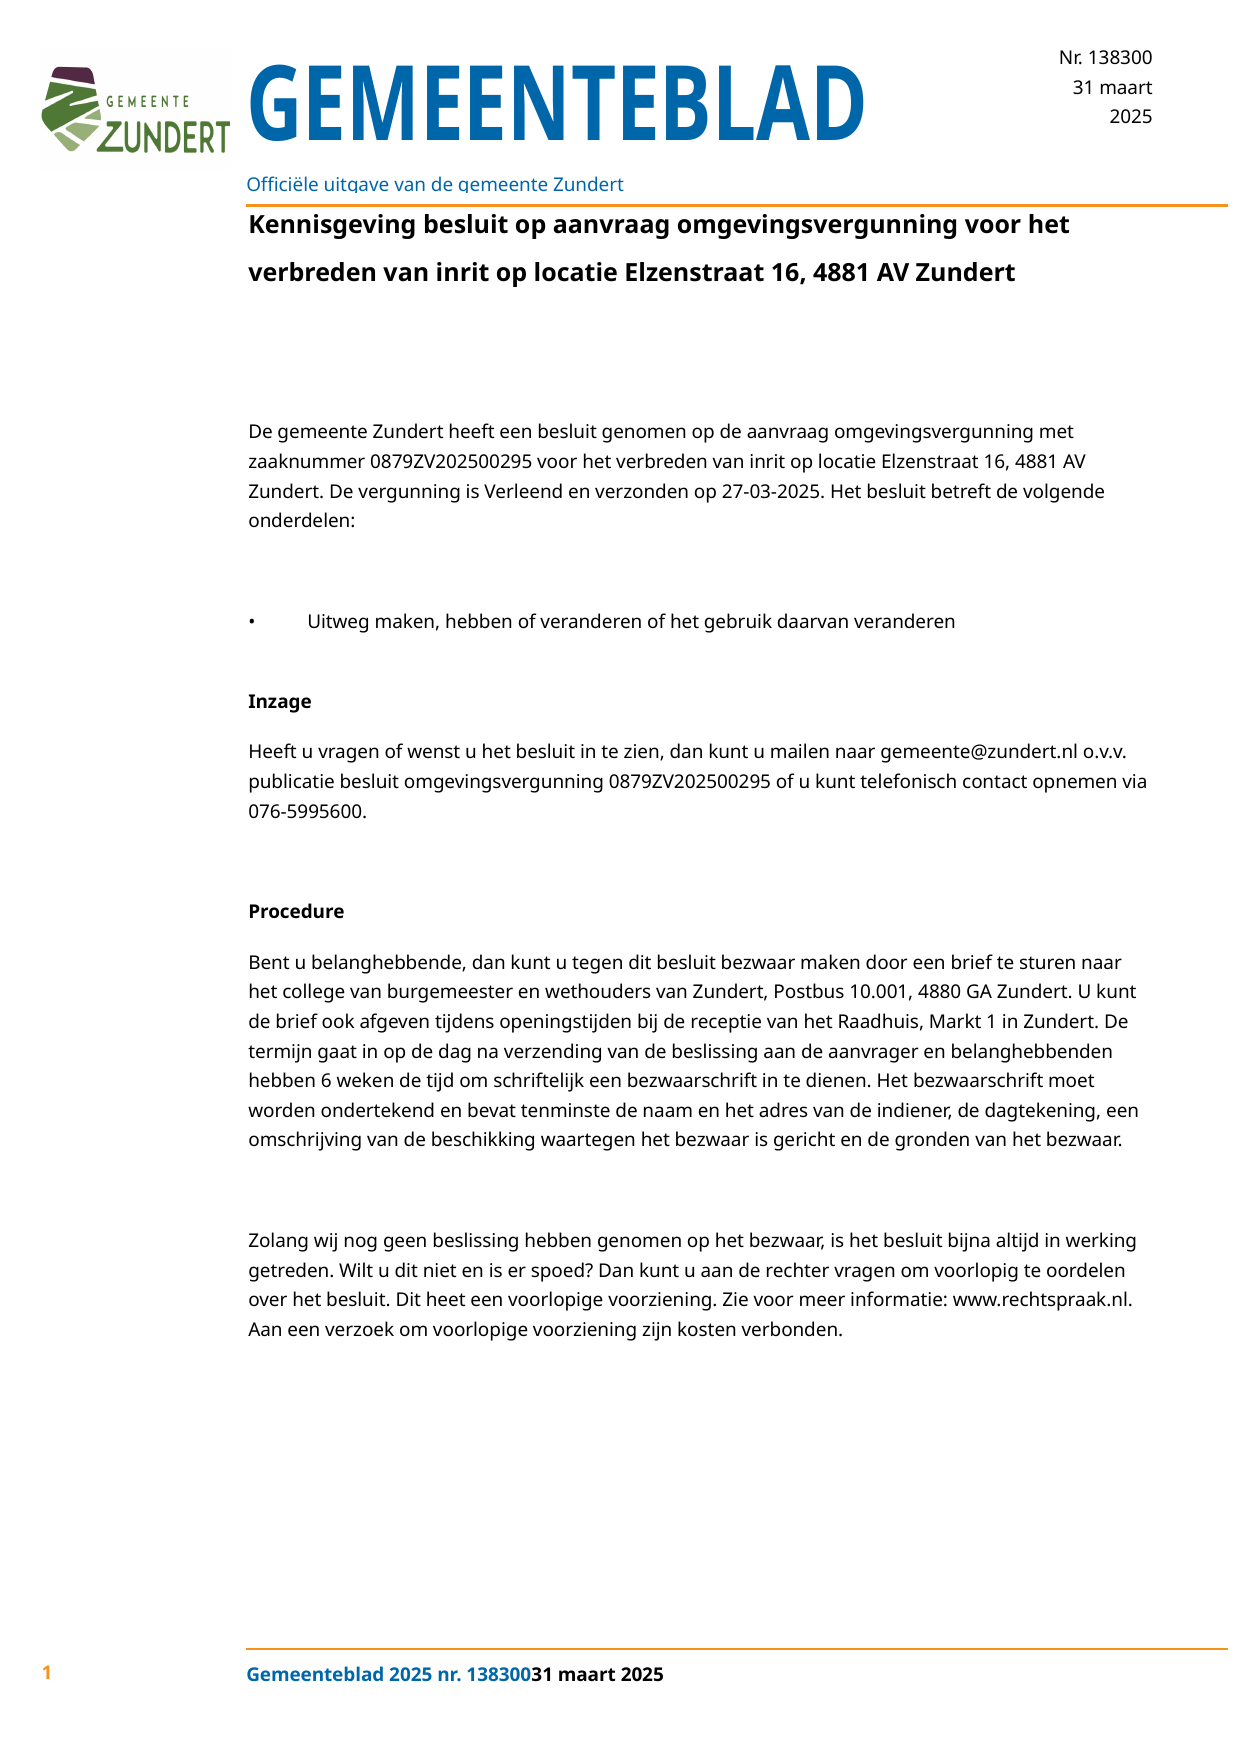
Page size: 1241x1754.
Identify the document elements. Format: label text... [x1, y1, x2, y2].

text Heeft u vragen of wenst u het besluit in te zien, dan kunt u mailen naar gemeente@zundert.nl o.v.v. publicatie besluit omgevingsvergunning 0879ZV202500295 of u kunt telefonisch contact opnemen via 076-5995600. [248, 739, 1152, 824]
text Zolang wij nog geen beslissing hebben genomen op het bezwaar, is het besluit bijna altijd in werking getreden. Wilt u dit niet en is er spoed? Dan kunt u aan de rechter vragen om voorlopig te oordelen over het besluit. Dit heet een voorlopige voorziening. Zie voor meer informatie: www.rechtspraak.nl. Aan een verzoek om voorlopige voorziening zijn kosten verbonden. [248, 1227, 1152, 1342]
text Bent u belanghebbende, dan kunt u tegen dit besluit bezwaar maken door een brief te sturen naar het college van burgemeester en wethouders van Zundert, Postbus 10.001, 4880 GA Zundert. U kunt de brief ook afgeven tijdens openingstijden bij de receptie van het Raadhuis, Markt 1 in Zundert. De termijn gaat in op de dag na verzending van de beslissing aan de aanvrager en belanghebbenden hebben 6 weken de tijd om schriftelijk een bezwaarschrift in te dienen. Het bezwaarschrift moet worden ondertekend en bevat tenminste de naam en het adres van de indiener, de dagtekening, een omschrijving van de beschikking waartegen het bezwaar is gericht en de gronden van het bezwaar. [248, 949, 1152, 1152]
text Kennisgeving besluit op aanvraag omgevingsvergunning voor het verbreden van inrit op locatie Elzenstraat 16, 4881 AV Zundert [248, 207, 1152, 288]
list Uitweg maken, hebben of veranderen of het gebruik daarvan veranderen [248, 608, 1152, 634]
text Inzage [248, 688, 1152, 714]
text De gemeente Zundert heeft een besluit genomen op de aanvraag omgevingsvergunning met zaaknummer 0879ZV202500295 voor het verbreden van inrit op locatie Elzenstraat 16, 4881 AV Zundert. De vergunning is Verleend en verzonden op 27-03-2025. Het besluit betreft de volgende onderdelen: [248, 419, 1152, 533]
picture [41, 47, 231, 172]
text Procedure [248, 899, 1152, 924]
